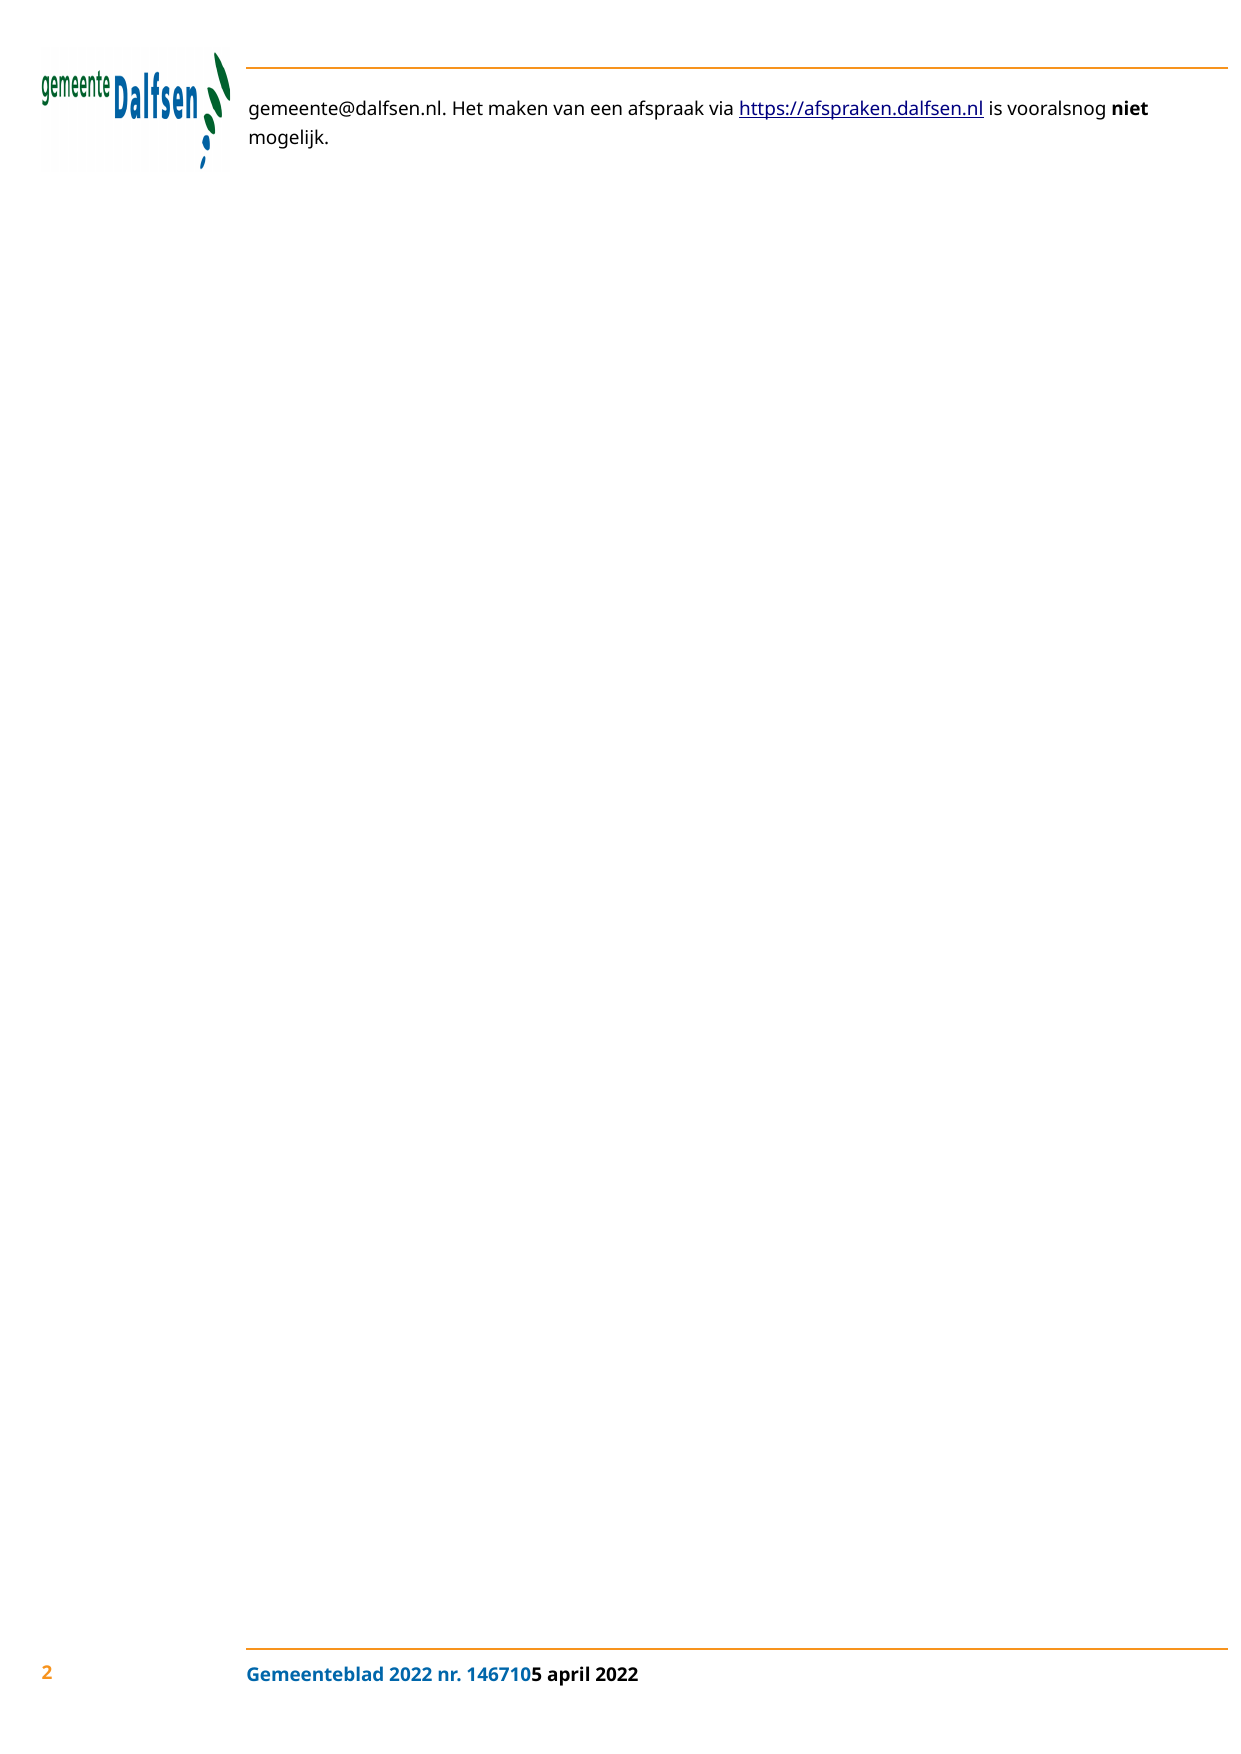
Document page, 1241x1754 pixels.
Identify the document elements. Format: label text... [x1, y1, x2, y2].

picture [41, 47, 231, 172]
text gemeente@dalfsen.nl. Het maken van een afspraak via https://afspraken.dalfsen.nl is vooralsnog niet mogelijk. [248, 95, 1152, 150]
